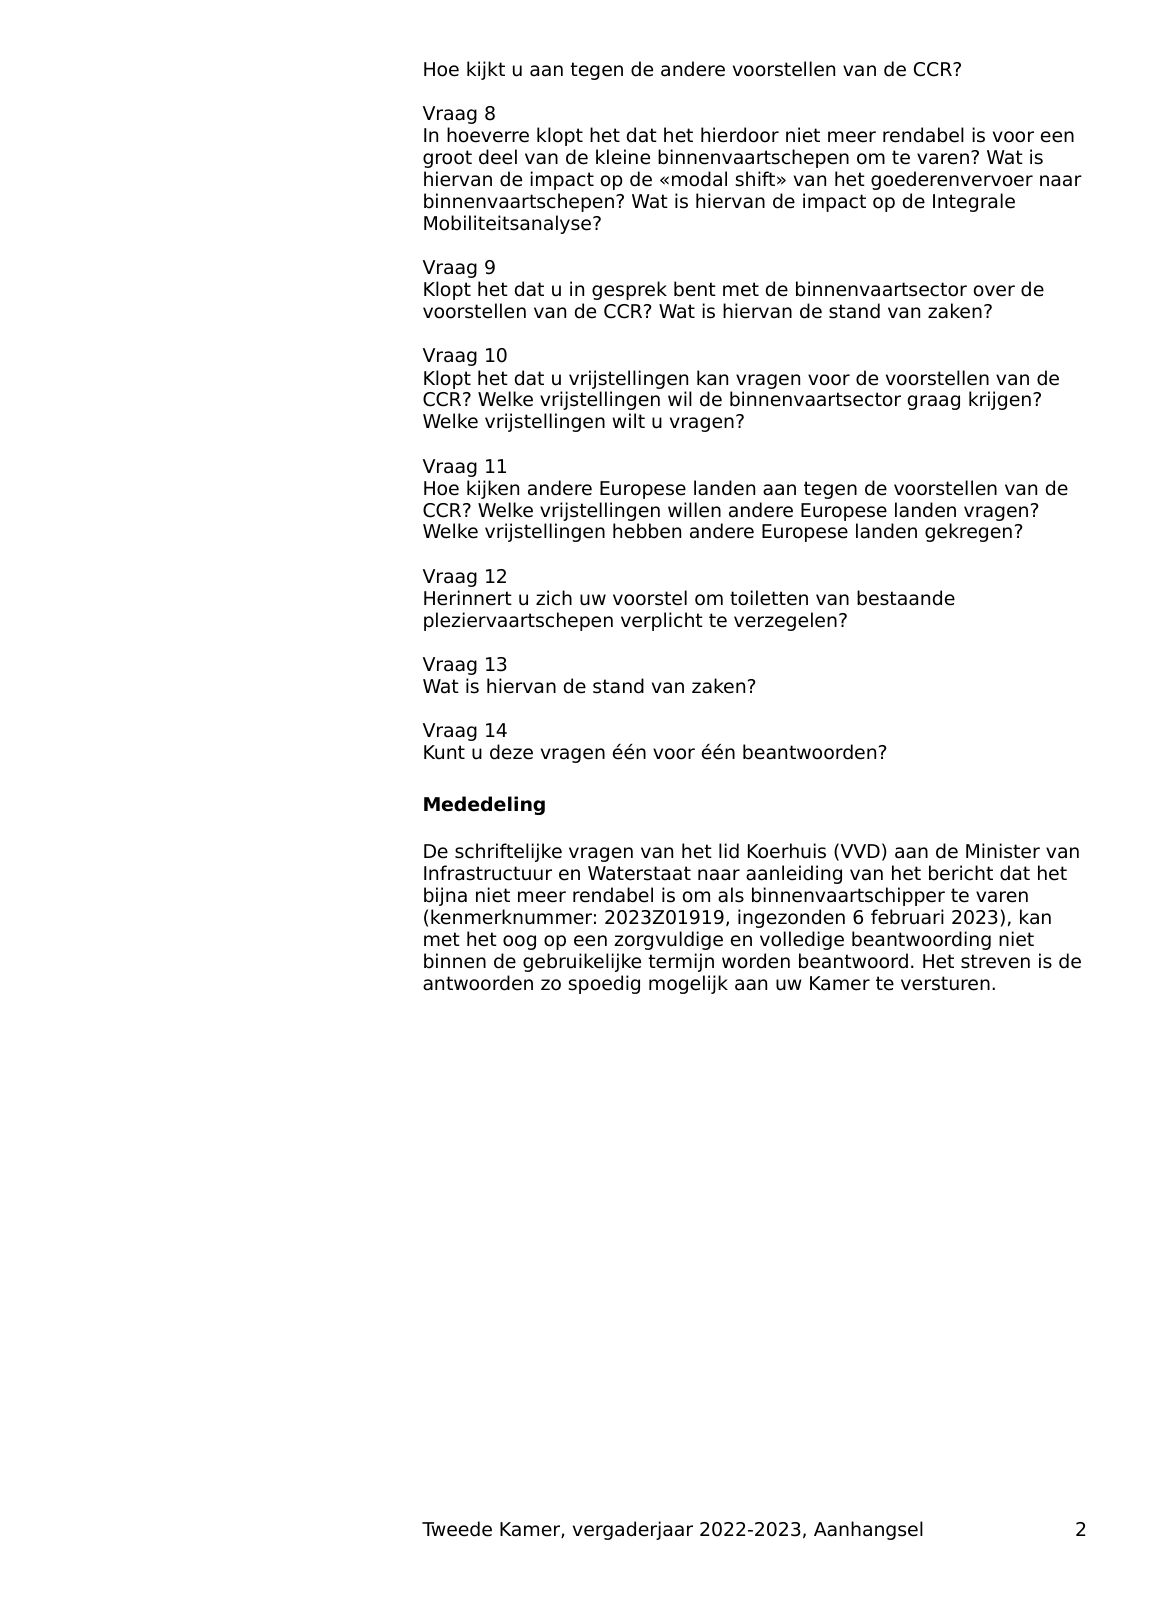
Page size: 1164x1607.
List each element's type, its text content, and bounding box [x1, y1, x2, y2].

text Vraag 11 [422, 456, 1087, 477]
text Vraag 8 [422, 103, 1087, 125]
text Vraag 10 [422, 345, 1087, 367]
subtitle Mededeling [422, 794, 1087, 816]
text Klopt het dat u vrijstellingen kan vragen voor de voorstellen van de CCR? Welke vrijstellingen wil de binnenvaartsector graag krijgen? Welke vrijstellingen wilt u vragen? [422, 367, 1087, 433]
text Klopt het dat u in gesprek bent met de binnenvaartsector over de voorstellen van de CCR? Wat is hiervan de stand van zaken? [422, 279, 1087, 323]
text In hoeverre klopt het dat het hierdoor niet meer rendabel is voor een groot deel van de kleine binnenvaartschepen om te varen? Wat is hiervan de impact op de «modal shift» van het goederenvervoer naar binnenvaartschepen? Wat is hiervan de impact op de Integrale Mobiliteitsanalyse? [422, 125, 1087, 235]
text Vraag 9 [422, 257, 1087, 279]
text Herinnert u zich uw voorstel om toiletten van bestaande pleziervaartschepen verplicht te verzegelen? [422, 588, 1087, 632]
text Vraag 14 [422, 720, 1087, 742]
text Kunt u deze vragen één voor één beantwoorden? [422, 742, 1087, 764]
text Vraag 12 [422, 566, 1087, 588]
text Hoe kijkt u aan tegen de andere voorstellen van de CCR? [422, 59, 1087, 81]
text Hoe kijken andere Europese landen aan tegen de voorstellen van de CCR? Welke vrijstellingen willen andere Europese landen vragen? Welke vrijstellingen hebben andere Europese landen gekregen? [422, 477, 1087, 543]
text Vraag 13 [422, 654, 1087, 676]
text Wat is hiervan de stand van zaken? [422, 676, 1087, 698]
text De schriftelijke vragen van het lid Koerhuis (VVD) aan de Minister van Infrastructuur en Waterstaat naar aanleiding van het bericht dat het bijna niet meer rendabel is om als binnenvaartschipper te varen (kenmerknummer: 2023Z01919, ingezonden 6 februari 2023), kan met het oog op een zorgvuldige en volledige beantwoording niet binnen de gebruikelijke termijn worden beantwoord. Het streven is de antwoorden zo spoedig mogelijk aan uw Kamer te versturen. [422, 841, 1087, 995]
